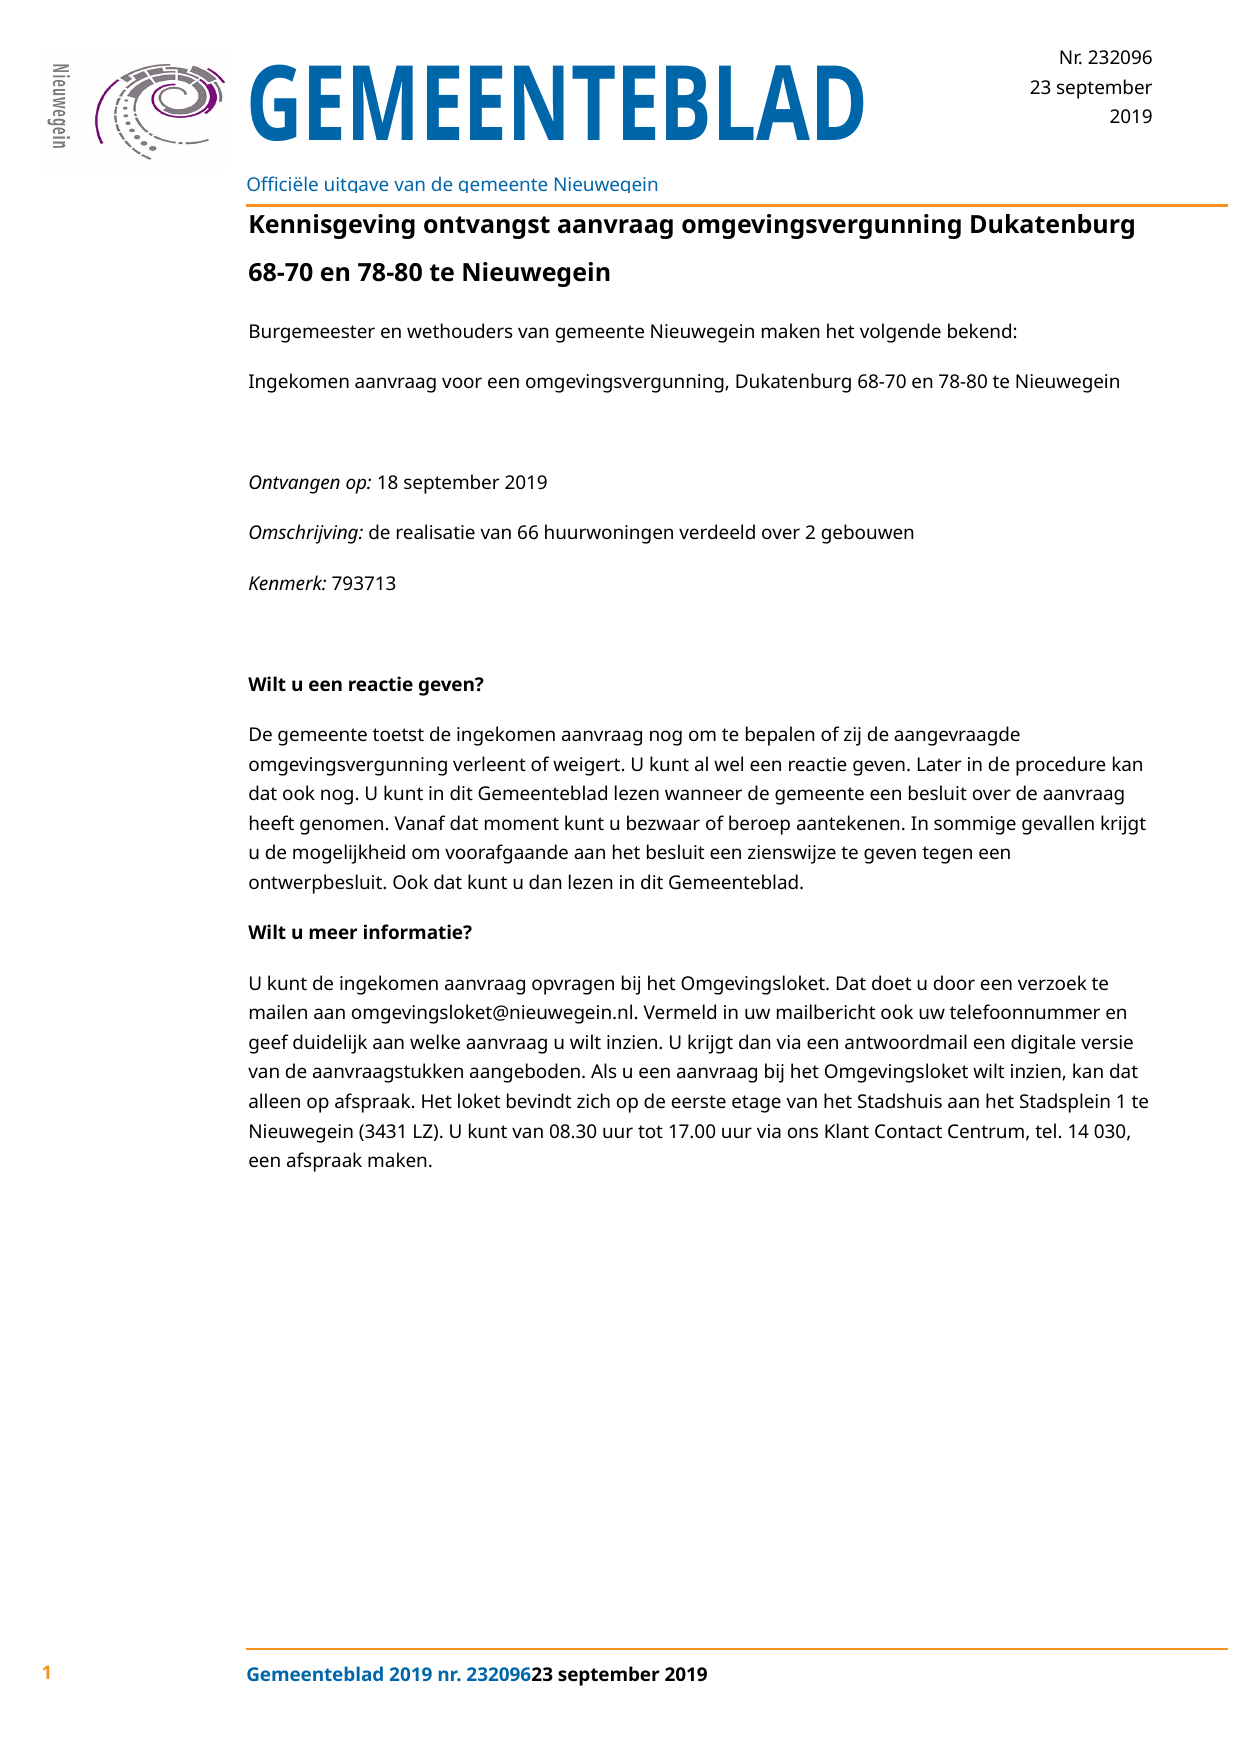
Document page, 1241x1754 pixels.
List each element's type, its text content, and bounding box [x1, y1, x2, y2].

text Burgemeester en wethouders van gemeente Nieuwegein maken het volgende bekend: [248, 318, 1152, 344]
text Ontvangen op: 18 september 2019 [248, 469, 1152, 495]
text Wilt u meer informatie? [248, 919, 1152, 945]
text Kenmerk: 793713 [248, 570, 1152, 596]
text Kennisgeving ontvangst aanvraag omgevingsvergunning Dukatenburg 68-70 en 78-80 te Nieuwegein [248, 207, 1152, 288]
text Wilt u een reactie geven? [248, 671, 1152, 697]
picture [41, 47, 231, 172]
text Omschrijving: de realisatie van 66 huurwoningen verdeeld over 2 gebouwen [248, 519, 1152, 545]
text U kunt de ingekomen aanvraag opvragen bij het Omgevingsloket. Dat doet u door een verzoek te mailen aan omgevingsloket@nieuwegein.nl. Vermeld in uw mailbericht ook uw telefoonnummer en geef duidelijk aan welke aanvraag u wilt inzien. U krijgt dan via een antwoordmail een digitale versie van de aanvraagstukken aangeboden. Als u een aanvraag bij het Omgevingsloket wilt inzien, kan dat alleen op afspraak. Het loket bevindt zich op de eerste etage van het Stadshuis aan het Stadsplein 1 te Nieuwegein (3431 LZ). U kunt van 08.30 uur tot 17.00 uur via ons Klant Contact Centrum, tel. 14 030, een afspraak maken. [248, 970, 1152, 1173]
text De gemeente toetst de ingekomen aanvraag nog om te bepalen of zij de aangevraagde omgevingsvergunning verleent of weigert. U kunt al wel een reactie geven. Later in de procedure kan dat ook nog. U kunt in dit Gemeenteblad lezen wanneer de gemeente een besluit over de aanvraag heeft genomen. Vanaf dat moment kunt u bezwaar of beroep aantekenen. In sommige gevallen krijgt u de mogelijkheid om voorafgaande aan het besluit een zienswijze te geven tegen een ontwerpbesluit. Ook dat kunt u dan lezen in dit Gemeenteblad. [248, 721, 1152, 895]
text Ingekomen aanvraag voor een omgevingsvergunning, Dukatenburg 68-70 en 78-80 te Nieuwegein [248, 368, 1152, 394]
